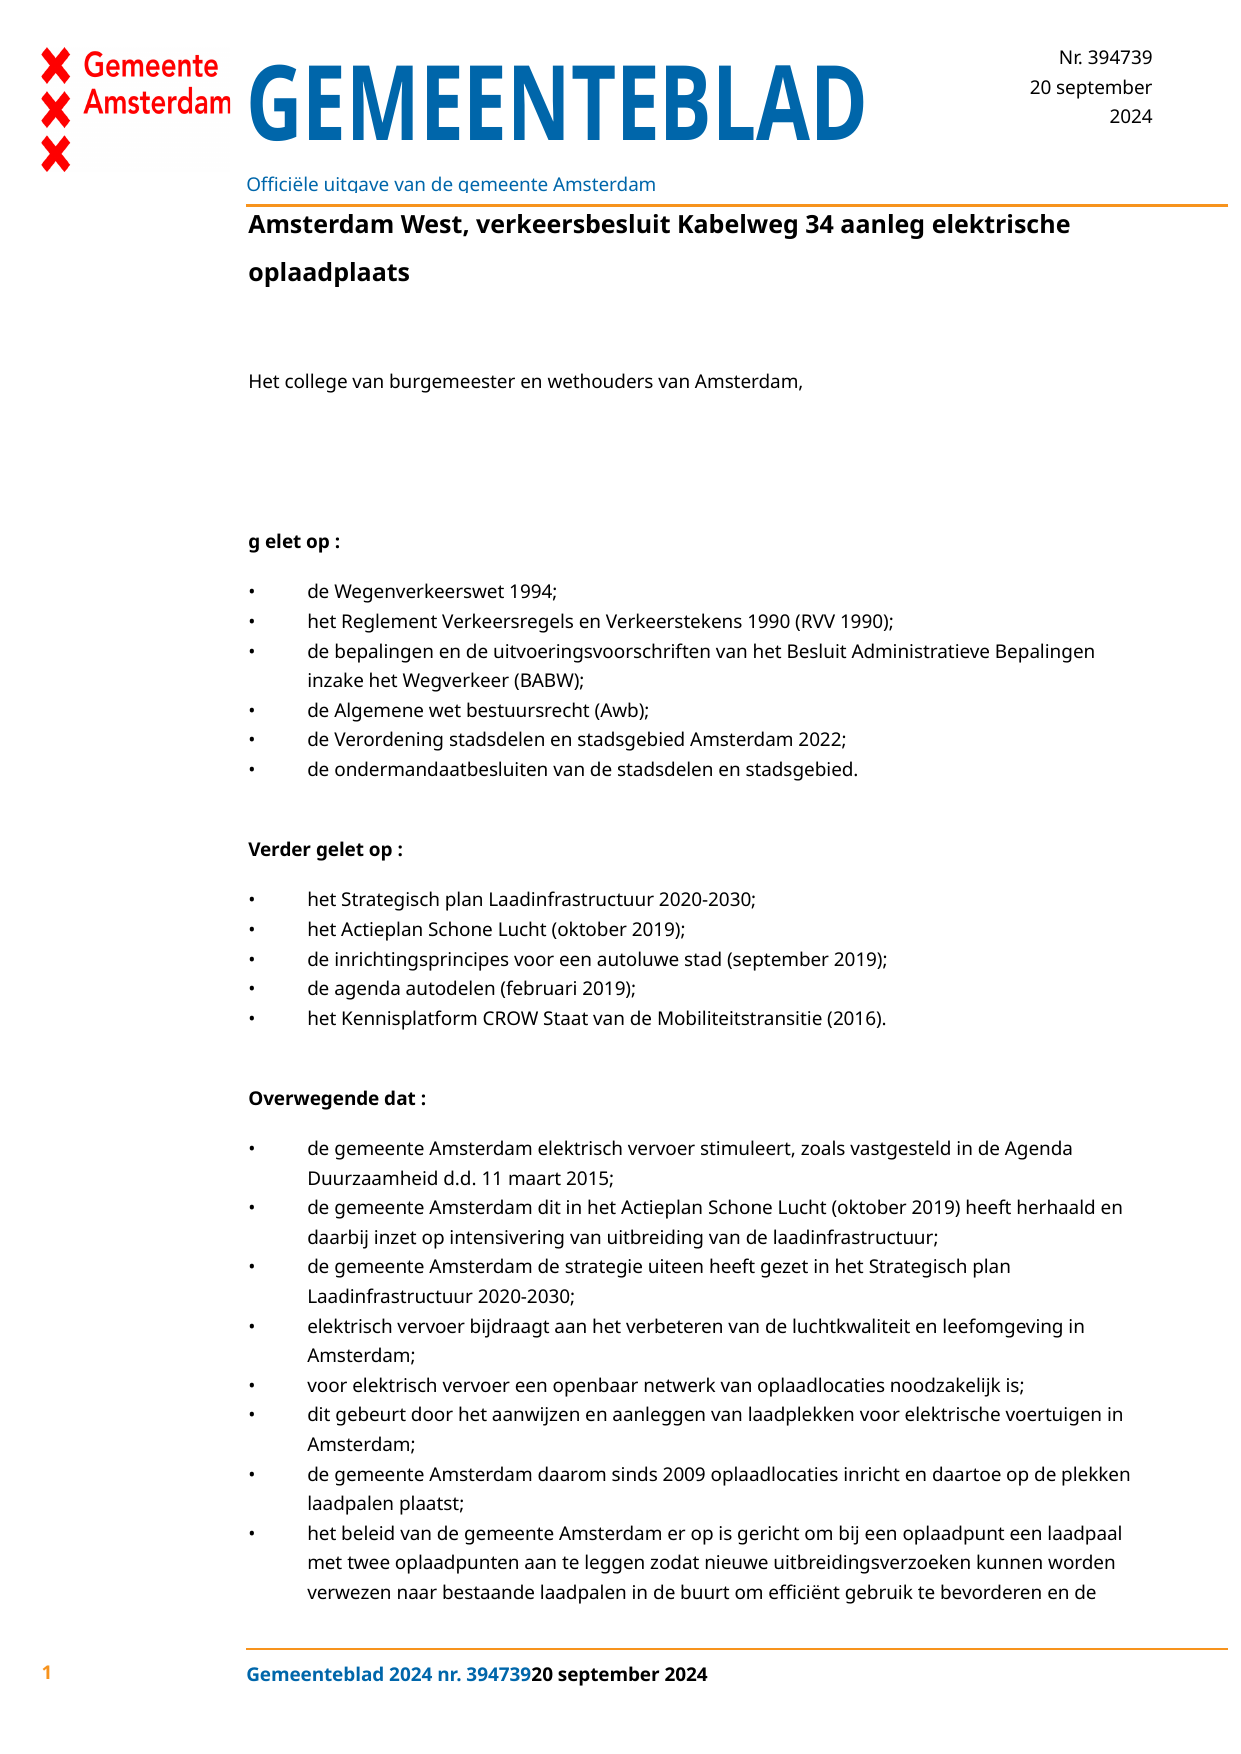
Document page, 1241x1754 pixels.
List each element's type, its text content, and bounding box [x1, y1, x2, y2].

list de gemeente Amsterdam daarom sinds 2009 oplaadlocaties inricht en daartoe op de plekken laadpalen plaatst; [248, 1461, 1152, 1516]
list dit gebeurt door het aanwijzen en aanleggen van laadplekken voor elektrische voertuigen in Amsterdam; [248, 1402, 1152, 1457]
text Verder gelet op : [248, 836, 1152, 862]
list het Kennisplatform CROW Staat van de Mobiliteitstransitie (2016). [248, 1005, 1152, 1031]
list de agenda autodelen (februari 2019); [248, 975, 1152, 1001]
list de inrichtingsprincipes voor een autoluwe stad (september 2019); [248, 946, 1152, 971]
list het Strategisch plan Laadinfrastructuur 2020-2030; [248, 887, 1152, 912]
list de Verordening stadsdelen en stadsgebied Amsterdam 2022; [248, 727, 1152, 752]
list de Wegenverkeerswet 1994; [248, 579, 1152, 604]
list de gemeente Amsterdam dit in het Actieplan Schone Lucht (oktober 2019) heeft herhaald en daarbij inzet op intensivering van uitbreiding van de laadinfrastructuur; [248, 1194, 1152, 1250]
text g elet op : [248, 528, 1152, 554]
text Het college van burgemeester en wethouders van Amsterdam, [248, 368, 1152, 394]
list het Reglement Verkeersregels en Verkeerstekens 1990 (RVV 1990); [248, 608, 1152, 634]
text Amsterdam West, verkeersbesluit Kabelweg 34 aanleg elektrische oplaadplaats [248, 207, 1152, 288]
list de gemeente Amsterdam de strategie uiteen heeft gezet in het Strategisch plan Laadinfrastructuur 2020-2030; [248, 1254, 1152, 1309]
list het beleid van de gemeente Amsterdam er op is gericht om bij een oplaadpunt een laadpaal met twee oplaadpunten aan te leggen zodat nieuwe uitbreidingsverzoeken kunnen worden verwezen naar bestaande laadpalen in de buurt om efficiënt gebruik te bevorderen en de [248, 1520, 1152, 1605]
list de gemeente Amsterdam elektrisch vervoer stimuleert, zoals vastgesteld in de Agenda Duurzaamheid d.d. 11 maart 2015; [248, 1135, 1152, 1191]
picture [41, 47, 231, 172]
list de bepalingen en de uitvoeringsvoorschriften van het Besluit Administratieve Bepalingen inzake het Wegverkeer (BABW); [248, 638, 1152, 693]
text Overwegende dat : [248, 1085, 1152, 1111]
list de ondermandaatbesluiten van de stadsdelen en stadsgebied. [248, 756, 1152, 782]
list elektrisch vervoer bijdraagt aan het verbeteren van de luchtkwaliteit en leefomgeving in Amsterdam; [248, 1313, 1152, 1368]
list voor elektrisch vervoer een openbaar netwerk van oplaadlocaties noodzakelijk is; [248, 1372, 1152, 1398]
list de Algemene wet bestuursrecht (Awb); [248, 697, 1152, 723]
list het Actieplan Schone Lucht (oktober 2019); [248, 916, 1152, 942]
